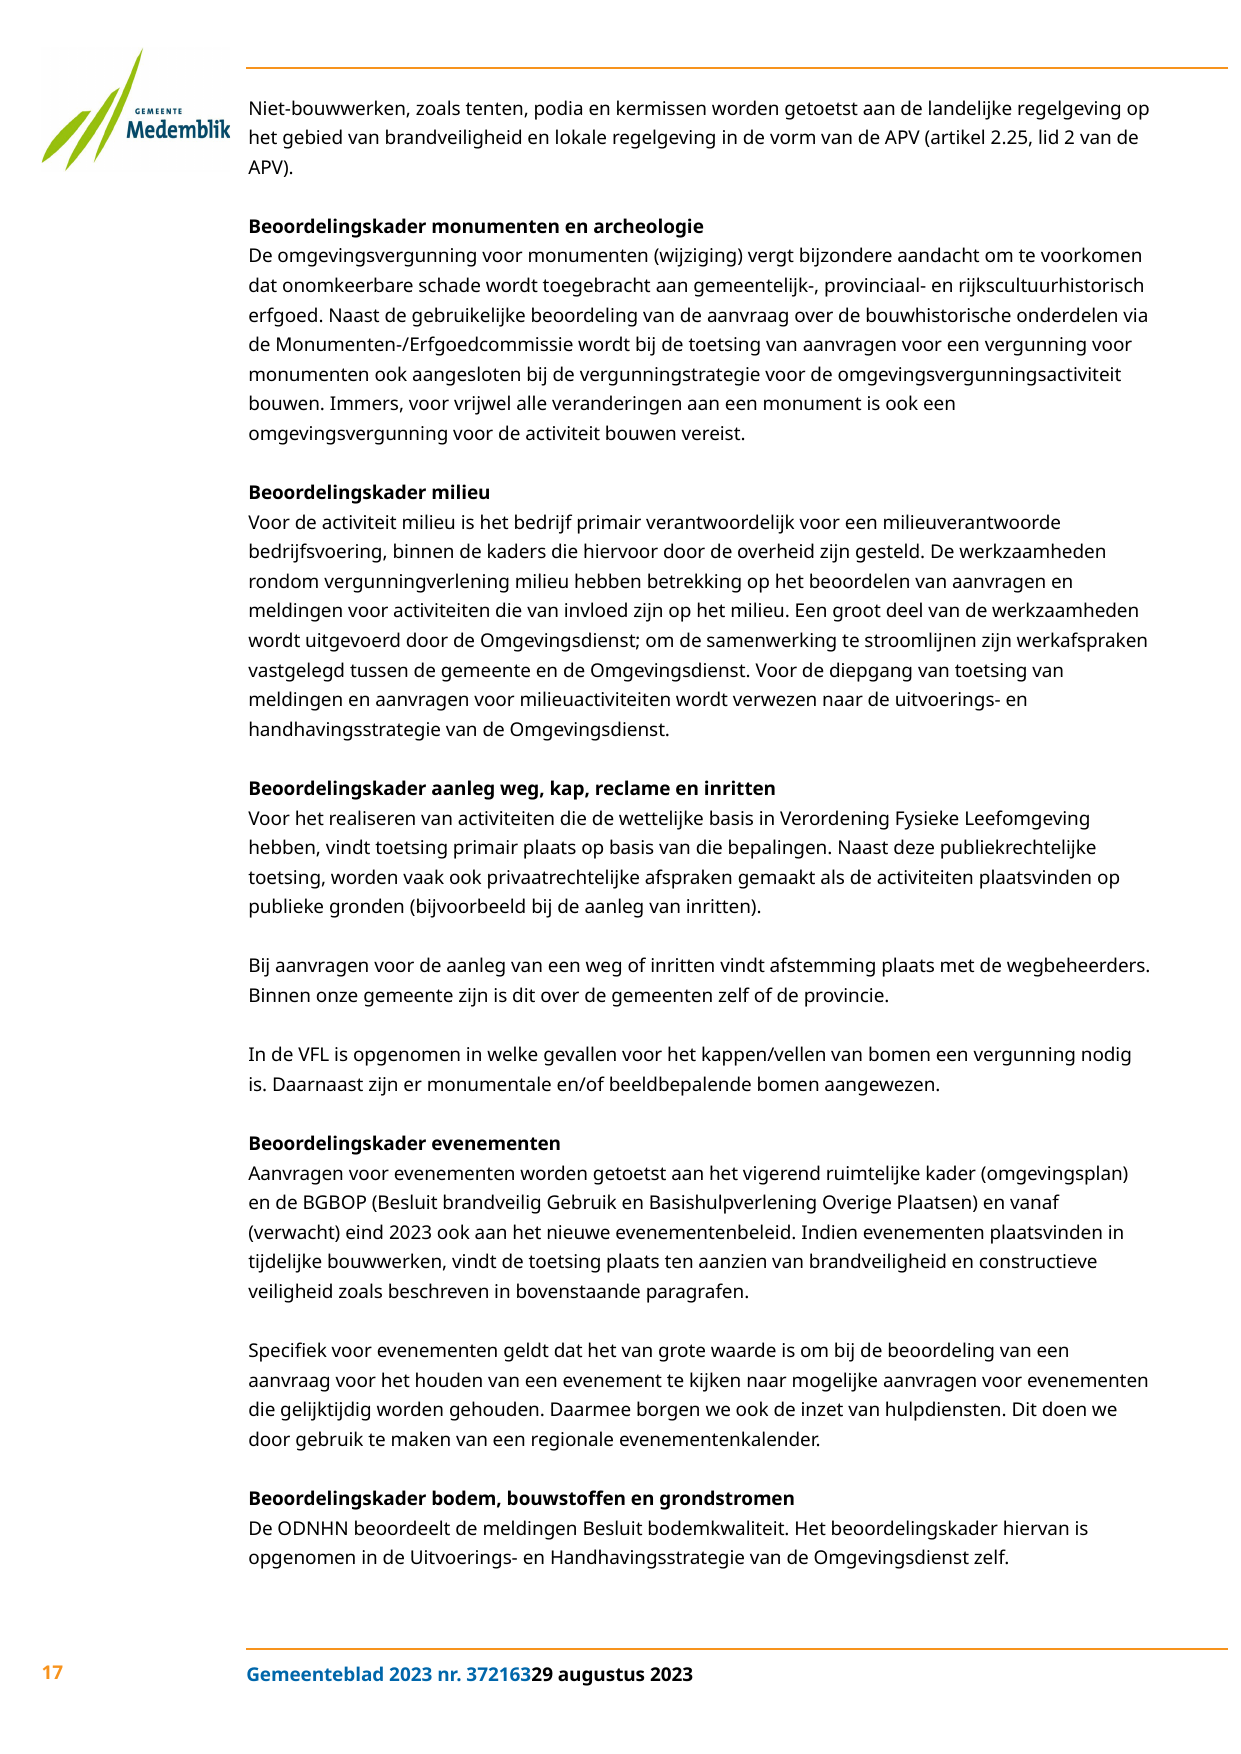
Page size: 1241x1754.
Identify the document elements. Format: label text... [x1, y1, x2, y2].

text Beoordelingskader monumenten en archeologie [248, 213, 1152, 239]
text Voor de activiteit milieu is het bedrijf primair verantwoordelijk voor een milieuverantwoorde bedrijfsvoering, binnen de kaders die hiervoor door de overheid zijn gesteld. De werkzaamheden rondom vergunningverlening milieu hebben betrekking op het beoordelen van aanvragen en meldingen voor activiteiten die van invloed zijn op het milieu. Een groot deel van de werkzaamheden wordt uitgevoerd door de Omgevingsdienst; om de samenwerking te stroomlijnen zijn werkafspraken vastgelegd tussen de gemeente en de Omgevingsdienst. Voor de diepgang van toetsing van meldingen en aanvragen voor milieuactiviteiten wordt verwezen naar de uitvoerings- en handhavingsstrategie van de Omgevingsdienst. [248, 509, 1152, 742]
text In de VFL is opgenomen in welke gevallen voor het kappen/vellen van bomen een vergunning nodig is. Daarnaast zijn er monumentale en/of beeldbepalende bomen aangewezen. [248, 1041, 1152, 1097]
text De ODNHN beoordeelt de meldingen Besluit bodemkwaliteit. Het beoordelingskader hiervan is opgenomen in de Uitvoerings- en Handhavingsstrategie van de Omgevingsdienst zelf. [248, 1515, 1152, 1570]
text Voor het realiseren van activiteiten die de wettelijke basis in Verordening Fysieke Leefomgeving hebben, vindt toetsing primair plaats op basis van die bepalingen. Naast deze publiekrechtelijke toetsing, worden vaak ook privaatrechtelijke afspraken gemaakt als de activiteiten plaatsvinden op publieke gronden (bijvoorbeeld bij de aanleg van inritten). [248, 805, 1152, 919]
text Beoordelingskader aanleg weg, kap, reclame en inritten [248, 775, 1152, 801]
text Aanvragen voor evenementen worden getoetst aan het vigerend ruimtelijke kader (omgevingsplan) en de BGBOP (Besluit brandveilig Gebruik en Basishulpverlening Overige Plaatsen) en vanaf (verwacht) eind 2023 ook aan het nieuwe evenementenbeleid. Indien evenementen plaatsvinden in tijdelijke bouwwerken, vindt de toetsing plaats ten aanzien van brandveiligheid en constructieve veiligheid zoals beschreven in bovenstaande paragrafen. [248, 1160, 1152, 1304]
text Bij aanvragen voor de aanleg van een weg of inritten vindt afstemming plaats met de wegbeheerders. Binnen onze gemeente zijn is dit over de gemeenten zelf of de provincie. [248, 953, 1152, 1008]
picture [41, 47, 231, 172]
text Beoordelingskader bodem, bouwstoffen en grondstromen [248, 1485, 1152, 1511]
text Niet-bouwwerken, zoals tenten, podia en kermissen worden getoetst aan de landelijke regelgeving op het gebied van brandveiligheid en lokale regelgeving in de vorm van de APV (artikel 2.25, lid 2 van de APV). [248, 95, 1152, 180]
text Beoordelingskader milieu [248, 479, 1152, 505]
text De omgevingsvergunning voor monumenten (wijziging) vergt bijzondere aandacht om te voorkomen dat onomkeerbare schade wordt toegebracht aan gemeentelijk-, provinciaal- en rijkscultuurhistorisch erfgoed. Naast de gebruikelijke beoordeling van de aanvraag over de bouwhistorische onderdelen via de Monumenten-/Erfgoedcommissie wordt bij de toetsing van aanvragen voor een vergunning voor monumenten ook aangesloten bij de vergunningstrategie voor de omgevingsvergunningsactiviteit bouwen. Immers, voor vrijwel alle veranderingen aan een monument is ook een omgevingsvergunning voor de activiteit bouwen vereist. [248, 243, 1152, 446]
text Beoordelingskader evenementen [248, 1130, 1152, 1156]
text Specifiek voor evenementen geldt dat het van grote waarde is om bij de beoordeling van een aanvraag voor het houden van een evenement te kijken naar mogelijke aanvragen voor evenementen die gelijktijdig worden gehouden. Daarmee borgen we ook de inzet van hulpdiensten. Dit doen we door gebruik te maken van een regionale evenementenkalender. [248, 1337, 1152, 1452]
